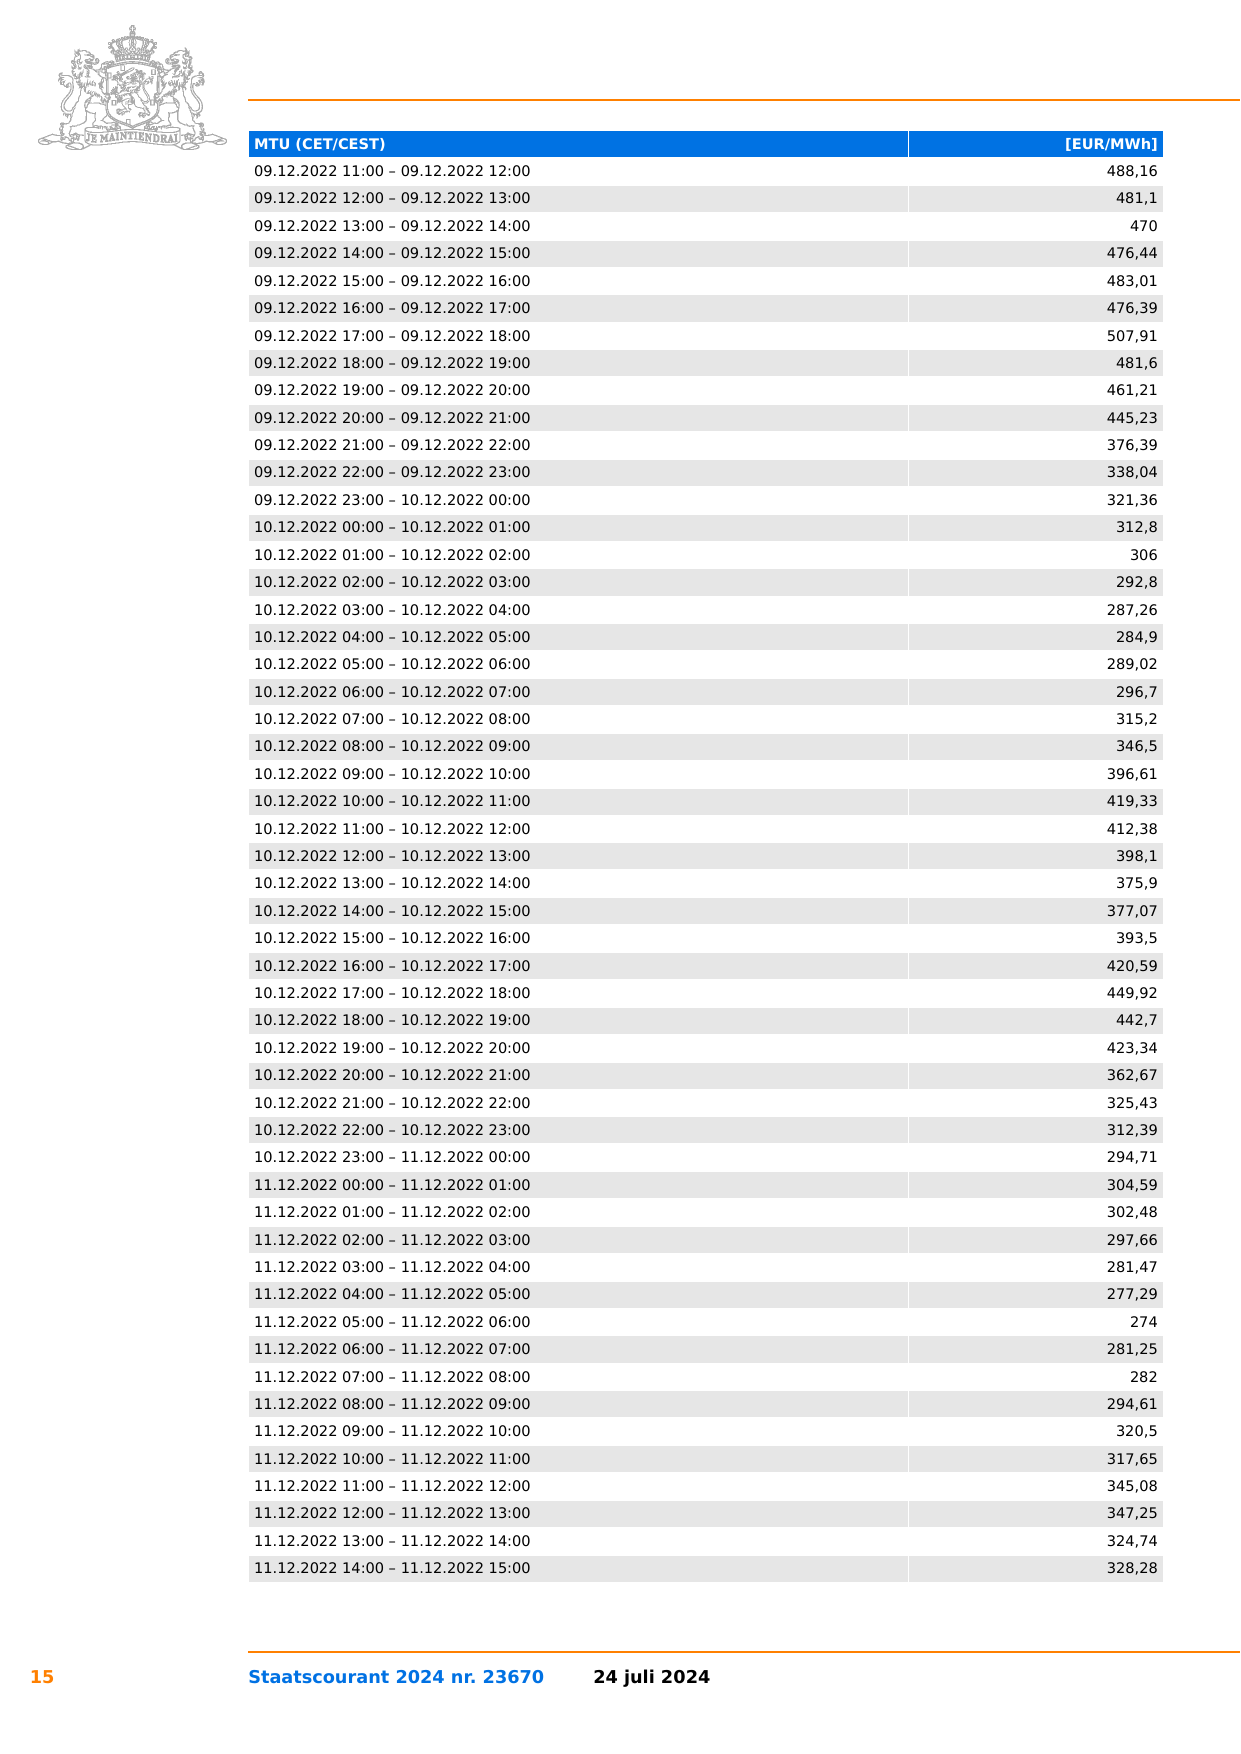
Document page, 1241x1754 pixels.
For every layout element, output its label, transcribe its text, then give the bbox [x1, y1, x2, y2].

table_cell 10.12.2022 13:00 – 10.12.2022 14:00 [249, 871, 908, 897]
table_cell 274 [909, 1309, 1163, 1335]
table_cell 09.12.2022 23:00 – 10.12.2022 00:00 [249, 487, 908, 513]
table_cell 306 [909, 542, 1163, 568]
table_cell 11.12.2022 12:00 – 11.12.2022 13:00 [249, 1501, 908, 1527]
table_cell 11.12.2022 06:00 – 11.12.2022 07:00 [249, 1336, 908, 1363]
table_cell 470 [909, 213, 1163, 239]
table_cell 09.12.2022 15:00 – 09.12.2022 16:00 [249, 268, 908, 294]
table_cell 11.12.2022 09:00 – 11.12.2022 10:00 [249, 1419, 908, 1445]
table_cell 338,04 [909, 460, 1163, 486]
table_cell 11.12.2022 11:00 – 11.12.2022 12:00 [249, 1473, 908, 1500]
table_cell 284,9 [909, 624, 1163, 650]
table_cell 11.12.2022 13:00 – 11.12.2022 14:00 [249, 1528, 908, 1554]
table_cell 10.12.2022 10:00 – 10.12.2022 11:00 [249, 789, 908, 815]
table_cell 10.12.2022 09:00 – 10.12.2022 10:00 [249, 761, 908, 787]
table_cell 420,59 [909, 953, 1163, 979]
table_cell 375,9 [909, 871, 1163, 897]
table_cell 10.12.2022 11:00 – 10.12.2022 12:00 [249, 816, 908, 842]
table_cell 445,23 [909, 405, 1163, 431]
table_cell 10.12.2022 22:00 – 10.12.2022 23:00 [249, 1117, 908, 1143]
table_cell 393,5 [909, 925, 1163, 952]
table_cell 11.12.2022 01:00 – 11.12.2022 02:00 [249, 1199, 908, 1226]
table_cell 292,8 [909, 569, 1163, 596]
table_cell 11.12.2022 03:00 – 11.12.2022 04:00 [249, 1254, 908, 1281]
table_cell 423,34 [909, 1035, 1163, 1061]
table_cell 09.12.2022 14:00 – 09.12.2022 15:00 [249, 241, 908, 267]
table_cell 09.12.2022 12:00 – 09.12.2022 13:00 [249, 186, 908, 212]
table_cell 09.12.2022 13:00 – 09.12.2022 14:00 [249, 213, 908, 239]
table_cell 11.12.2022 04:00 – 11.12.2022 05:00 [249, 1282, 908, 1308]
table_cell 507,91 [909, 323, 1163, 349]
table_cell 10.12.2022 02:00 – 10.12.2022 03:00 [249, 569, 908, 596]
table_cell 10.12.2022 08:00 – 10.12.2022 09:00 [249, 734, 908, 760]
table_cell 294,61 [909, 1391, 1163, 1417]
table_cell 488,16 [909, 158, 1163, 185]
table_cell 10.12.2022 05:00 – 10.12.2022 06:00 [249, 651, 908, 678]
table_cell 09.12.2022 19:00 – 09.12.2022 20:00 [249, 378, 908, 404]
table_cell 320,5 [909, 1419, 1163, 1445]
table_cell 11.12.2022 00:00 – 11.12.2022 01:00 [249, 1172, 908, 1198]
table_cell 281,47 [909, 1254, 1163, 1281]
table_cell 10.12.2022 14:00 – 10.12.2022 15:00 [249, 898, 908, 924]
table_cell 442,7 [909, 1008, 1163, 1034]
table_cell 476,44 [909, 241, 1163, 267]
table_cell 287,26 [909, 597, 1163, 623]
table_cell 10.12.2022 15:00 – 10.12.2022 16:00 [249, 925, 908, 952]
table_cell 10.12.2022 16:00 – 10.12.2022 17:00 [249, 953, 908, 979]
table_cell 09.12.2022 16:00 – 09.12.2022 17:00 [249, 295, 908, 322]
table_cell 294,71 [909, 1145, 1163, 1171]
table_cell 315,2 [909, 706, 1163, 733]
table_cell 324,74 [909, 1528, 1163, 1554]
table_cell 396,61 [909, 761, 1163, 787]
table_cell 345,08 [909, 1473, 1163, 1500]
table_cell 281,25 [909, 1336, 1163, 1363]
table_cell 11.12.2022 05:00 – 11.12.2022 06:00 [249, 1309, 908, 1335]
table_cell 10.12.2022 20:00 – 10.12.2022 21:00 [249, 1063, 908, 1089]
table_cell 11.12.2022 08:00 – 11.12.2022 09:00 [249, 1391, 908, 1417]
table_cell 10.12.2022 07:00 – 10.12.2022 08:00 [249, 706, 908, 733]
table_cell 476,39 [909, 295, 1163, 322]
table_cell 277,29 [909, 1282, 1163, 1308]
table_cell 11.12.2022 10:00 – 11.12.2022 11:00 [249, 1446, 908, 1472]
table_cell 11.12.2022 14:00 – 11.12.2022 15:00 [249, 1556, 908, 1582]
table_cell 328,28 [909, 1556, 1163, 1582]
table_cell 282 [909, 1364, 1163, 1390]
table_cell 10.12.2022 21:00 – 10.12.2022 22:00 [249, 1090, 908, 1116]
table_cell 10.12.2022 18:00 – 10.12.2022 19:00 [249, 1008, 908, 1034]
table_cell 10.12.2022 01:00 – 10.12.2022 02:00 [249, 542, 908, 568]
table_cell 362,67 [909, 1063, 1163, 1089]
table_cell 10.12.2022 00:00 – 10.12.2022 01:00 [249, 515, 908, 541]
table_cell 10.12.2022 04:00 – 10.12.2022 05:00 [249, 624, 908, 650]
table_cell 377,07 [909, 898, 1163, 924]
table_cell 312,8 [909, 515, 1163, 541]
table_header [EUR/MWh] [909, 131, 1163, 157]
table_cell 297,66 [909, 1227, 1163, 1253]
table_cell 419,33 [909, 789, 1163, 815]
table_cell 304,59 [909, 1172, 1163, 1198]
table_cell 347,25 [909, 1501, 1163, 1527]
table_cell 346,5 [909, 734, 1163, 760]
table_cell 325,43 [909, 1090, 1163, 1116]
table_cell 09.12.2022 17:00 – 09.12.2022 18:00 [249, 323, 908, 349]
table_cell 398,1 [909, 843, 1163, 869]
table_header MTU (CET/CEST) [249, 131, 908, 157]
table_cell 10.12.2022 19:00 – 10.12.2022 20:00 [249, 1035, 908, 1061]
picture [38, 25, 227, 150]
table_cell 481,1 [909, 186, 1163, 212]
table_cell 09.12.2022 20:00 – 09.12.2022 21:00 [249, 405, 908, 431]
table_cell 09.12.2022 22:00 – 09.12.2022 23:00 [249, 460, 908, 486]
table_cell 09.12.2022 21:00 – 09.12.2022 22:00 [249, 432, 908, 459]
table_cell 461,21 [909, 378, 1163, 404]
table_cell 412,38 [909, 816, 1163, 842]
table_cell 10.12.2022 03:00 – 10.12.2022 04:00 [249, 597, 908, 623]
table_cell 289,02 [909, 651, 1163, 678]
table_cell 376,39 [909, 432, 1163, 459]
table_cell 10.12.2022 12:00 – 10.12.2022 13:00 [249, 843, 908, 869]
table_cell 449,92 [909, 980, 1163, 1007]
table_cell 317,65 [909, 1446, 1163, 1472]
table_cell 10.12.2022 06:00 – 10.12.2022 07:00 [249, 679, 908, 705]
table_cell 09.12.2022 11:00 – 09.12.2022 12:00 [249, 158, 908, 185]
table_cell 481,6 [909, 350, 1163, 376]
table_cell 10.12.2022 23:00 – 11.12.2022 00:00 [249, 1145, 908, 1171]
table_cell 296,7 [909, 679, 1163, 705]
table_cell 312,39 [909, 1117, 1163, 1143]
table_cell 483,01 [909, 268, 1163, 294]
table_cell 10.12.2022 17:00 – 10.12.2022 18:00 [249, 980, 908, 1007]
table_cell 11.12.2022 02:00 – 11.12.2022 03:00 [249, 1227, 908, 1253]
table_cell 321,36 [909, 487, 1163, 513]
table_cell 302,48 [909, 1199, 1163, 1226]
table_cell 09.12.2022 18:00 – 09.12.2022 19:00 [249, 350, 908, 376]
table_cell 11.12.2022 07:00 – 11.12.2022 08:00 [249, 1364, 908, 1390]
